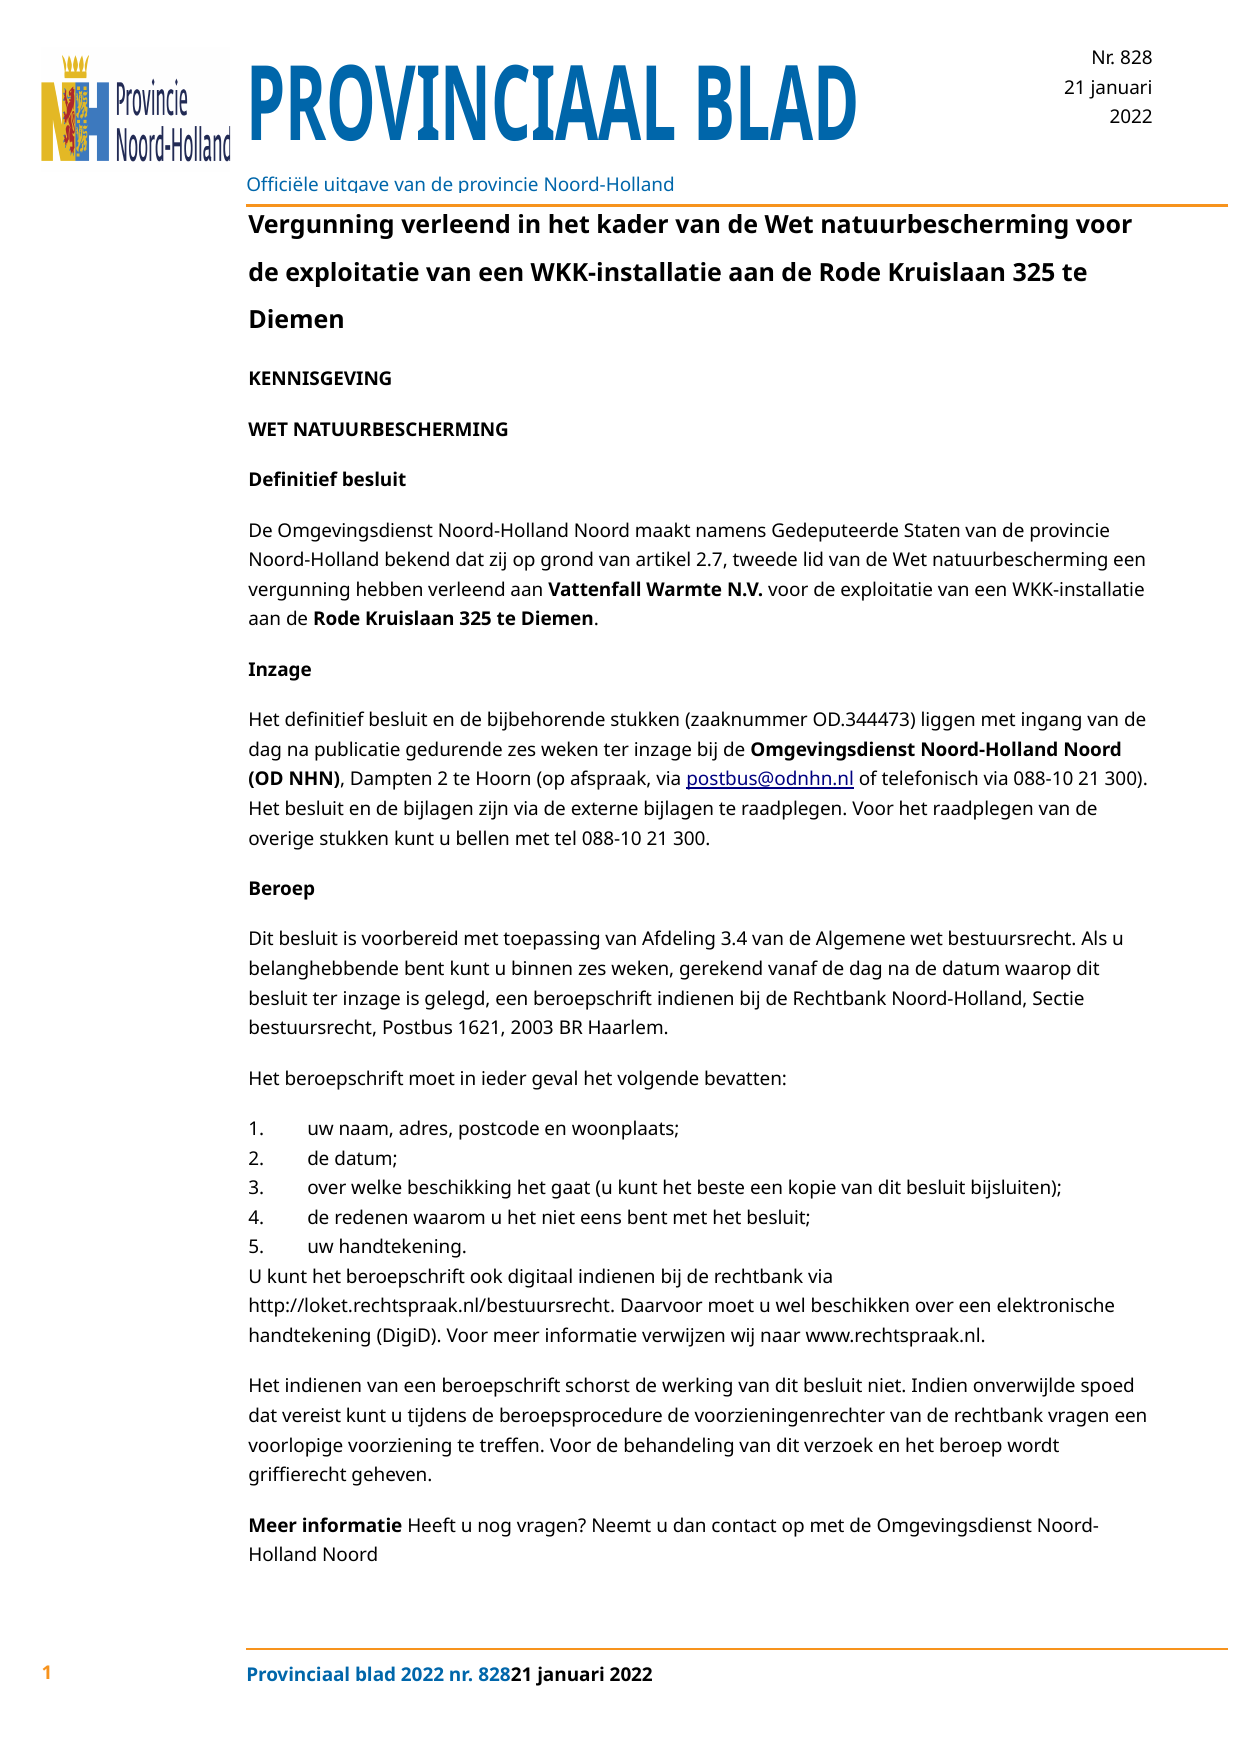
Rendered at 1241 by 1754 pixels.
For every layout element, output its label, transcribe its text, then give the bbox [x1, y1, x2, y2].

list de datum; [248, 1145, 1152, 1170]
text KENNISGEVING [248, 366, 1152, 391]
picture [41, 47, 231, 172]
text Meer informatie Heeft u nog vragen? Neemt u dan contact op met de Omgevingsdienst Noord-Holland Noord [248, 1512, 1152, 1567]
list uw handtekening. [248, 1233, 1152, 1259]
text Het indienen van een beroepschrift schorst de werking van dit besluit niet. Indien onverwijlde spoed dat vereist kunt u tijdens de beroepsprocedure de voorzieningenrechter van de rechtbank vragen een voorlopige voorziening te treffen. Voor de behandeling van dit verzoek en het beroep wordt griffierecht geheven. [248, 1373, 1152, 1487]
text Vergunning verleend in het kader van de Wet natuurbescherming voor de exploitatie van een WKK-installatie aan de Rode Kruislaan 325 te Diemen [248, 207, 1152, 336]
text Definitief besluit [248, 466, 1152, 492]
text Inzage [248, 656, 1152, 682]
list over welke beschikking het gaat (u kunt het beste een kopie van dit besluit bijsluiten); [248, 1174, 1152, 1200]
text U kunt het beroepschrift ook digitaal indienen bij de rechtbank via http://loket.rechtspraak.nl/bestuursrecht. Daarvoor moet u wel beschikken over een elektronische handtekening (DigiD). Voor meer informatie verwijzen wij naar www.rechtspraak.nl. [248, 1263, 1152, 1348]
text WET NATUURBESCHERMING [248, 416, 1152, 442]
text Dit besluit is voorbereid met toepassing van Afdeling 3.4 van de Algemene wet bestuursrecht. Als u belanghebbende bent kunt u binnen zes weken, gerekend vanaf de dag na de datum waarop dit besluit ter inzage is gelegd, een beroepschrift indienen bij de Rechtbank Noord-Holland, Sectie bestuursrecht, Postbus 1621, 2003 BR Haarlem. [248, 926, 1152, 1040]
text Het definitief besluit en de bijbehorende stukken (zaaknummer OD.344473) liggen met ingang van de dag na publicatie gedurende zes weken ter inzage bij de Omgevingsdienst Noord-Holland Noord (OD NHN), Dampten 2 te Hoorn (op afspraak, via postbus@odnhn.nl of telefonisch via 088-10 21 300). Het besluit en de bijlagen zijn via de externe bijlagen te raadplegen. Voor het raadplegen van de overige stukken kunt u bellen met tel 088-10 21 300. [248, 706, 1152, 850]
list uw naam, adres, postcode en woonplaats; [248, 1115, 1152, 1141]
text Het beroepschrift moet in ieder geval het volgende bevatten: [248, 1065, 1152, 1090]
text Beroep [248, 875, 1152, 901]
list de redenen waarom u het niet eens bent met het besluit; [248, 1204, 1152, 1229]
text De Omgevingsdienst Noord-Holland Noord maakt namens Gedeputeerde Staten van de provincie Noord-Holland bekend dat zij op grond van artikel 2.7, tweede lid van de Wet natuurbescherming een vergunning hebben verleend aan Vattenfall Warmte N.V. voor de exploitatie van een WKK-installatie aan de Rode Kruislaan 325 te Diemen. [248, 517, 1152, 631]
